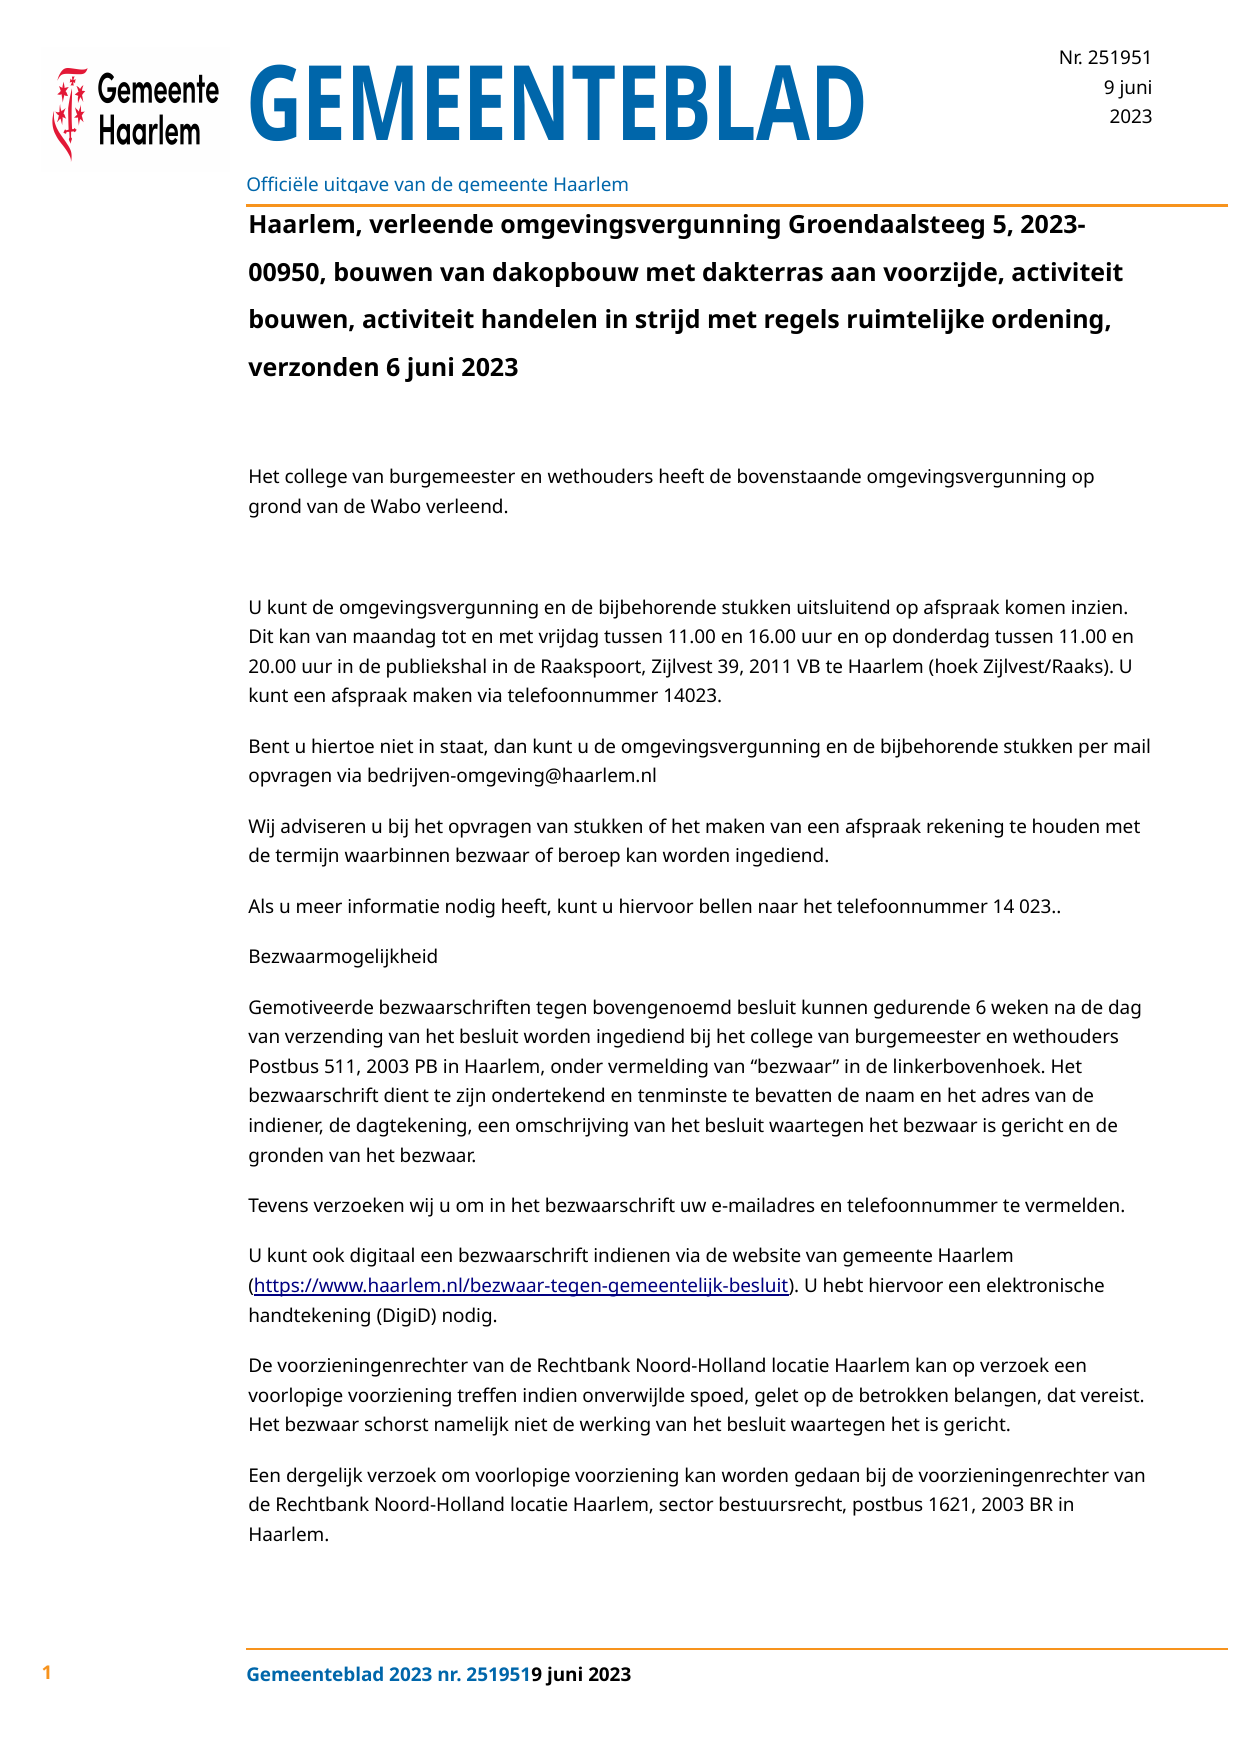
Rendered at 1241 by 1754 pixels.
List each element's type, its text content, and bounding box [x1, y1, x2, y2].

picture [41, 47, 231, 172]
text U kunt ook digitaal een bezwaarschrift indienen via de website van gemeente Haarlem (https://www.haarlem.nl/bezwaar-tegen-gemeentelijk-besluit). U hebt hiervoor een elektronische handtekening (DigiD) nodig. [248, 1243, 1152, 1328]
text Bezwaarmogelijkheid [248, 943, 1152, 969]
text U kunt de omgevingsvergunning en de bijbehorende stukken uitsluitend op afspraak komen inzien. Dit kan van maandag tot en met vrijdag tussen 11.00 en 16.00 uur en op donderdag tussen 11.00 en 20.00 uur in de publiekshal in de Raakspoort, Zijlvest 39, 2011 VB te Haarlem (hoek Zijlvest/Raaks). U kunt een afspraak maken via telefoonnummer 14023. [248, 594, 1152, 708]
text De voorzieningenrechter van de Rechtbank Noord-Holland locatie Haarlem kan op verzoek een voorlopige voorziening treffen indien onverwijlde spoed, gelet op de betrokken belangen, dat vereist. Het bezwaar schorst namelijk niet de werking van het besluit waartegen het is gericht. [248, 1352, 1152, 1437]
text Haarlem, verleende omgevingsvergunning Groendaalsteeg 5, 2023-00950, bouwen van dakopbouw met dakterras aan voorzijde, activiteit bouwen, activiteit handelen in strijd met regels ruimtelijke ordening, verzonden 6 juni 2023 [248, 207, 1152, 384]
text Als u meer informatie nodig heeft, kunt u hiervoor bellen naar het telefoonnummer 14 023.. [248, 893, 1152, 919]
text Het college van burgemeester en wethouders heeft de bovenstaande omgevingsvergunning op grond van de Wabo verleend. [248, 463, 1152, 519]
text Wij adviseren u bij het opvragen van stukken of het maken van een afspraak rekening te houden met de termijn waarbinnen bezwaar of beroep kan worden ingediend. [248, 813, 1152, 868]
text Gemotiveerde bezwaarschriften tegen bovengenoemd besluit kunnen gedurende 6 weken na de dag van verzending van het besluit worden ingediend bij het college van burgemeester en wethouders Postbus 511, 2003 PB in Haarlem, onder vermelding van “bezwaar” in de linkerbovenhoek. Het bezwaarschrift dient te zijn ondertekend en tenminste te bevatten de naam en het adres van de indiener, de dagtekening, een omschrijving van het besluit waartegen het bezwaar is gericht en de gronden van het bezwaar. [248, 994, 1152, 1168]
text Bent u hiertoe niet in staat, dan kunt u de omgevingsvergunning en de bijbehorende stukken per mail opvragen via bedrijven-omgeving@haarlem.nl [248, 733, 1152, 788]
text Tevens verzoeken wij u om in het bezwaarschrift uw e-mailadres en telefoonnummer te vermelden. [248, 1192, 1152, 1218]
text Een dergelijk verzoek om voorlopige voorziening kan worden gedaan bij de voorzieningenrechter van de Rechtbank Noord-Holland locatie Haarlem, sector bestuursrecht, postbus 1621, 2003 BR in Haarlem. [248, 1462, 1152, 1547]
